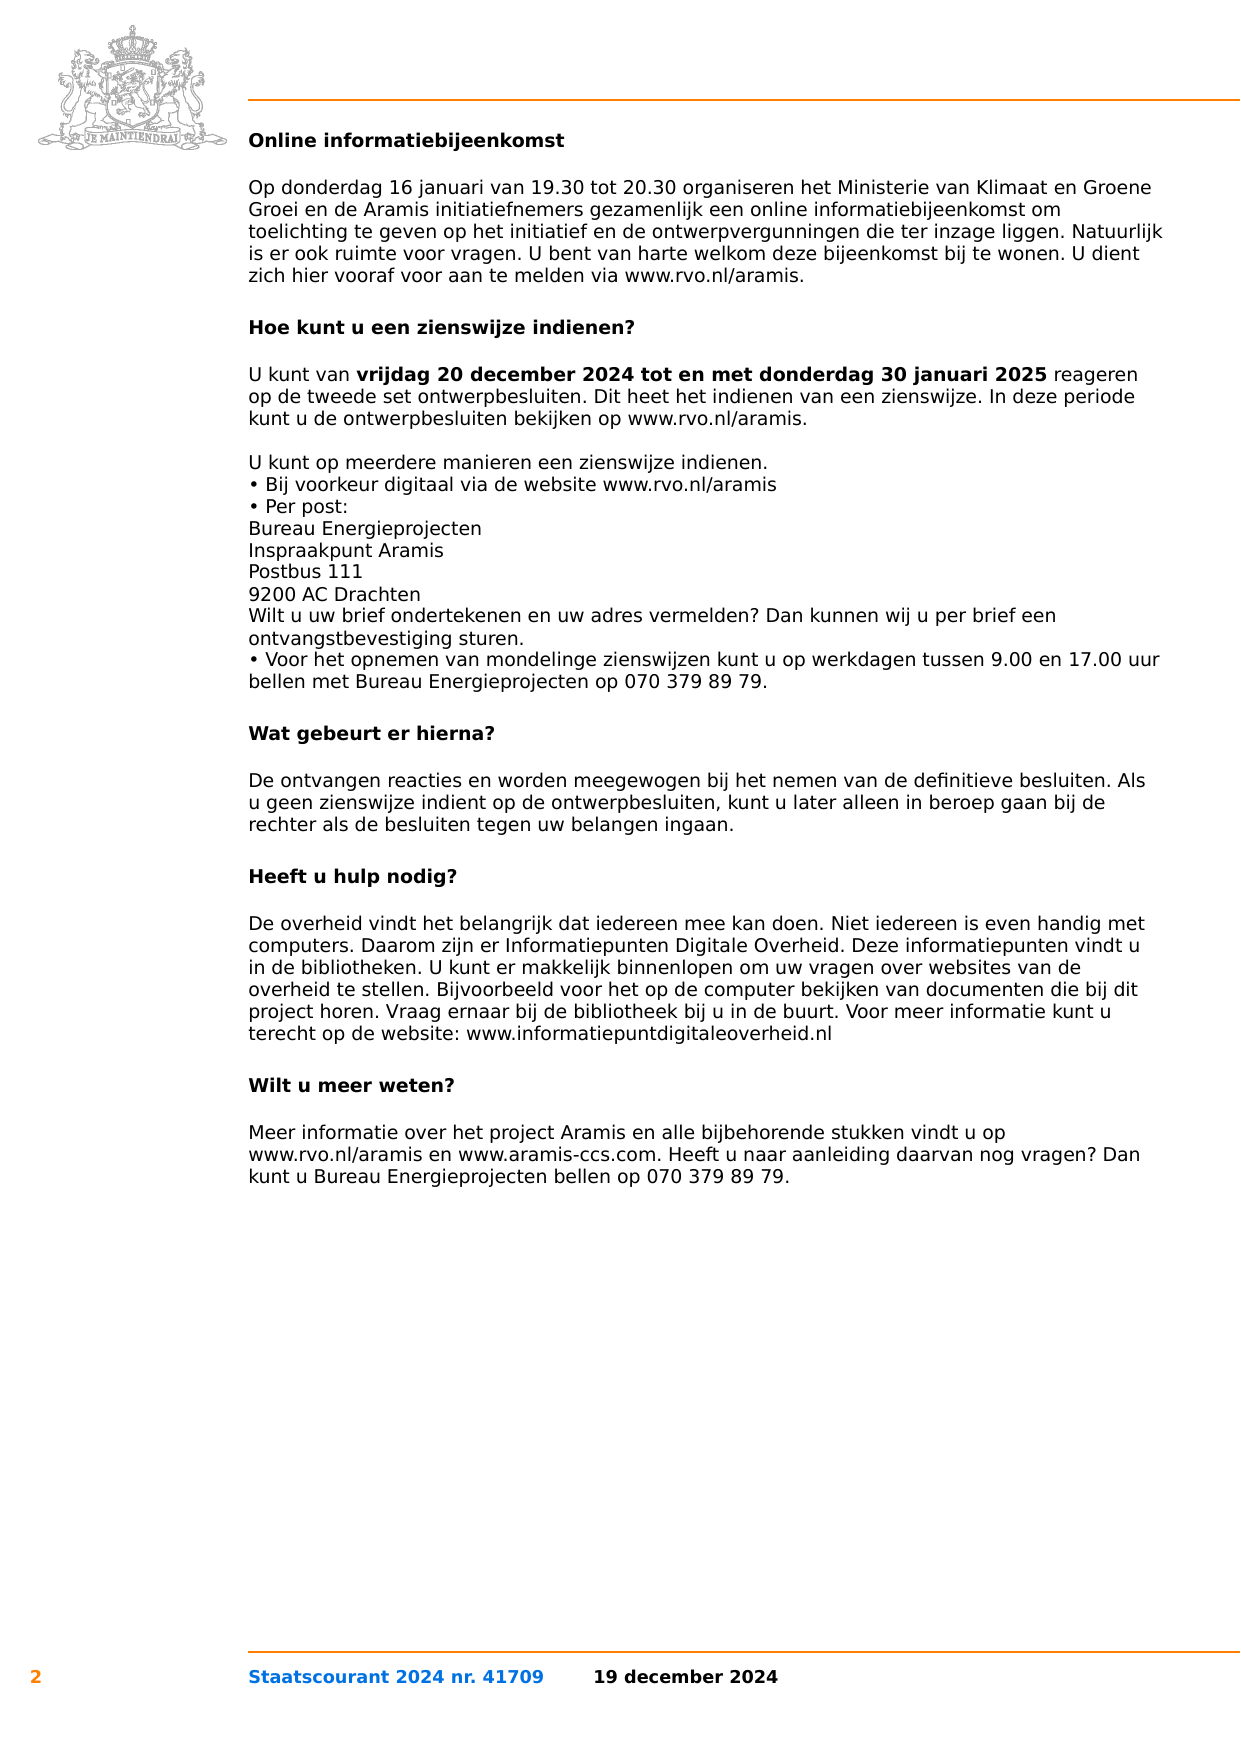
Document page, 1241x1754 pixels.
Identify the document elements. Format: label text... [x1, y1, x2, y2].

subtitle Wat gebeurt er hierna? [248, 723, 1163, 745]
text Postbus 111 [248, 561, 1163, 583]
text • Per post: [248, 496, 1163, 517]
text U kunt op meerdere manieren een zienswijze indienen. [248, 452, 1163, 473]
subtitle Hoe kunt u een zienswijze indienen? [248, 317, 1163, 339]
subtitle Online informatiebijeenkomst [248, 130, 1163, 152]
subtitle Heeft u hulp nodig? [248, 866, 1163, 888]
text Op donderdag 16 januari van 19.30 tot 20.30 organiseren het Ministerie van Klimaat en Groene Groei en de Aramis initiatiefnemers gezamenlijk een online informatiebijeenkomst om toelichting te geven op het initiatief en de ontwerpvergunningen die ter inzage liggen. Natuurlijk is er ook ruimte voor vragen. U bent van harte welkom deze bijeenkomst bij te wonen. U dient zich hier vooraf voor aan te melden via www.rvo.nl/aramis. [248, 177, 1163, 287]
picture [38, 25, 227, 150]
text De ontvangen reacties en worden meegewogen bij het nemen van de definitieve besluiten. Als u geen zienswijze indient op de ontwerpbesluiten, kunt u later alleen in beroep gaan bij de rechter als de besluiten tegen uw belangen ingaan. [248, 770, 1163, 836]
text De overheid vindt het belangrijk dat iedereen mee kan doen. Niet iedereen is even handig met computers. Daarom zijn er Informatiepunten Digitale Overheid. Deze informatiepunten vindt u in de bibliotheken. U kunt er makkelijk binnenlopen om uw vragen over websites van de overheid te stellen. Bijvoorbeeld voor het op de computer bekijken van documenten die bij dit project horen. Vraag ernaar bij de bibliotheek bij u in de buurt. Voor meer informatie kunt u terecht op de website: www.informatiepuntdigitaleoverheid.nl [248, 913, 1163, 1045]
text U kunt van vrijdag 20 december 2024 tot en met donderdag 30 januari 2025 reageren op de tweede set ontwerpbesluiten. Dit heet het indienen van een zienswijze. In deze periode kunt u de ontwerpbesluiten bekijken op www.rvo.nl/aramis. [248, 364, 1163, 430]
subtitle Wilt u meer weten? [248, 1075, 1163, 1097]
text 9200 AC Drachten [248, 583, 1163, 605]
text Wilt u uw brief ondertekenen en uw adres vermelden? Dan kunnen wij u per brief een ontvangstbevestiging sturen. [248, 605, 1163, 649]
text Inspraakpunt Aramis [248, 539, 1163, 561]
text • Bij voorkeur digitaal via de website www.rvo.nl/aramis [248, 473, 1163, 496]
text • Voor het opnemen van mondelinge zienswijzen kunt u op werkdagen tussen 9.00 en 17.00 uur bellen met Bureau Energieprojecten op 070 379 89 79. [248, 649, 1163, 693]
text Meer informatie over het project Aramis en alle bijbehorende stukken vindt u op www.rvo.nl/aramis en www.aramis-ccs.com. Heeft u naar aanleiding daarvan nog vragen? Dan kunt u Bureau Energieprojecten bellen op 070 379 89 79. [248, 1122, 1163, 1188]
text Bureau Energieprojecten [248, 517, 1163, 539]
